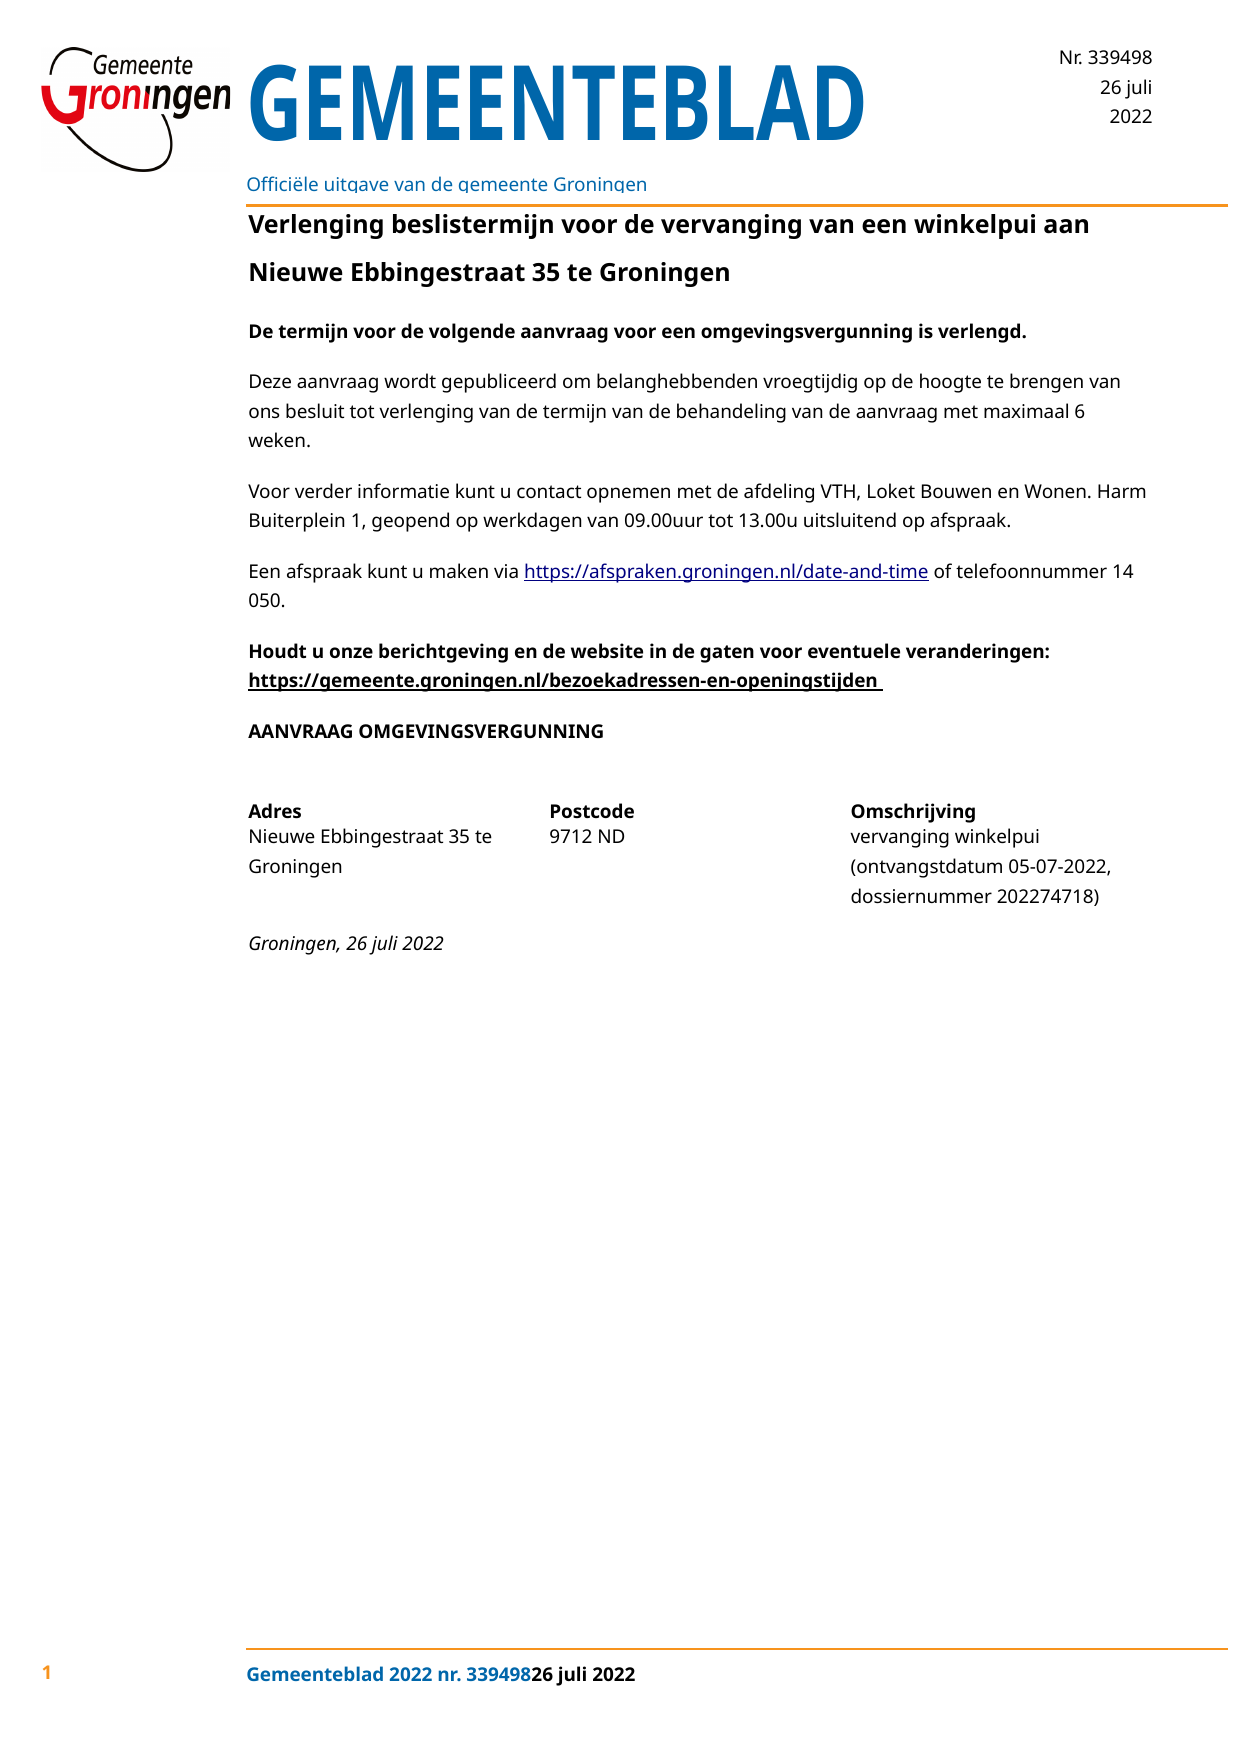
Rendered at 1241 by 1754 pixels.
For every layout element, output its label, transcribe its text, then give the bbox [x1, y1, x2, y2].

table_cell 9712 ND [549, 824, 850, 909]
text Houdt u onze berichtgeving en de website in de gaten voor eventuele veranderingen: https://gemeente.groningen.nl/bezoekadressen-en-openingstijden [248, 638, 1152, 693]
table_cell Nieuwe Ebbingestraat 35 te Groningen [248, 824, 549, 909]
table_header Adres [248, 798, 549, 824]
text Verlenging beslistermijn voor de vervanging van een winkelpui aan Nieuwe Ebbingestraat 35 te Groningen [248, 207, 1152, 288]
table_cell vervanging winkelpui (ontvangstdatum 05-07-2022, dossiernummer 202274718) [850, 824, 1152, 909]
text AANVRAAG OMGEVINGSVERGUNNING [248, 718, 1152, 744]
text Groningen, 26 juli 2022 [248, 930, 1152, 956]
picture [41, 47, 231, 172]
table_header Postcode [549, 798, 850, 824]
text De termijn voor de volgende aanvraag voor een omgevingsvergunning is verlengd. [248, 318, 1152, 344]
text Voor verder informatie kunt u contact opnemen met de afdeling VTH, Loket Bouwen en Wonen. Harm Buiterplein 1, geopend op werkdagen van 09.00uur tot 13.00u uitsluitend op afspraak. [248, 478, 1152, 533]
text Deze aanvraag wordt gepubliceerd om belanghebbenden vroegtijdig op de hoogte te brengen van ons besluit tot verlenging van de termijn van de behandeling van de aanvraag met maximaal 6 weken. [248, 368, 1152, 453]
table_header Omschrijving [850, 798, 1152, 824]
text Een afspraak kunt u maken via https://afspraken.groningen.nl/date-and-time of telefoonnummer 14 050. [248, 558, 1152, 613]
